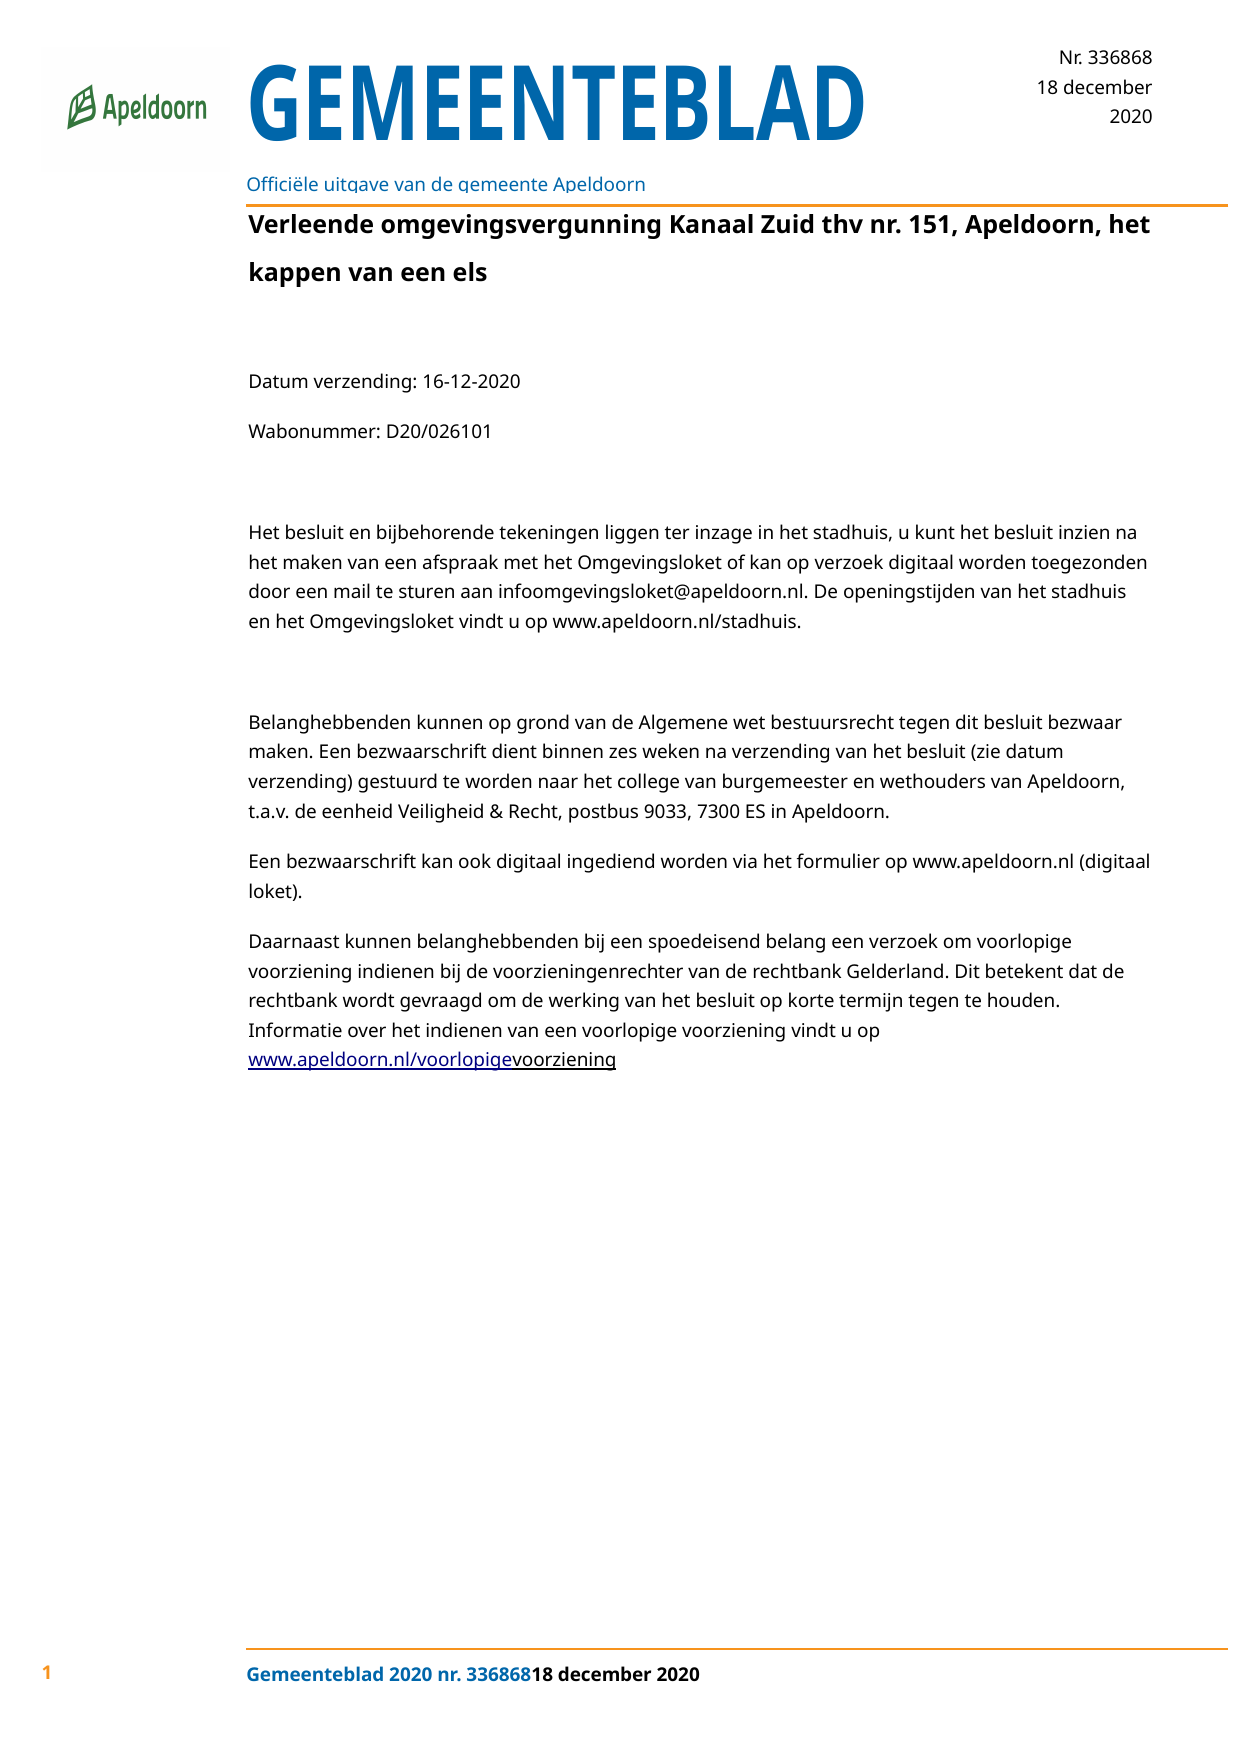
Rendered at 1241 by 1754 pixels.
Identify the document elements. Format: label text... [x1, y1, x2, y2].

text Wabonummer: D20/026101 [248, 419, 1152, 444]
text Het besluit en bijbehorende tekeningen liggen ter inzage in het stadhuis, u kunt het besluit inzien na het maken van een afspraak met het Omgevingsloket of kan op verzoek digitaal worden toegezonden door een mail te sturen aan infoomgevingsloket@apeldoorn.nl. De openingstijden van het stadhuis en het Omgevingsloket vindt u op www.apeldoorn.nl/stadhuis. [248, 519, 1152, 634]
text Een bezwaarschrift kan ook digitaal ingediend worden via het formulier op www.apeldoorn.nl (digitaal loket). [248, 848, 1152, 904]
text Datum verzending: 16-12-2020 [248, 368, 1152, 394]
text Verleende omgevingsvergunning Kanaal Zuid thv nr. 151, Apeldoorn, het kappen van een els [248, 207, 1152, 288]
picture [41, 47, 231, 172]
text Daarnaast kunnen belanghebbenden bij een spoedeisend belang een verzoek om voorlopige voorziening indienen bij de voorzieningenrechter van de rechtbank Gelderland. Dit betekent dat de rechtbank wordt gevraagd om de werking van het besluit op korte termijn tegen te houden. Informatie over het indienen van een voorlopige voorziening vindt u op www.apeldoorn.nl/voorlopigevoorziening [248, 928, 1152, 1072]
text Belanghebbenden kunnen op grond van de Algemene wet bestuursrecht tegen dit besluit bezwaar maken. Een bezwaarschrift dient binnen zes weken na verzending van het besluit (zie datum verzending) gestuurd te worden naar het college van burgemeester en wethouders van Apeldoorn, t.a.v. de eenheid Veiligheid & Recht, postbus 9033, 7300 ES in Apeldoorn. [248, 709, 1152, 824]
